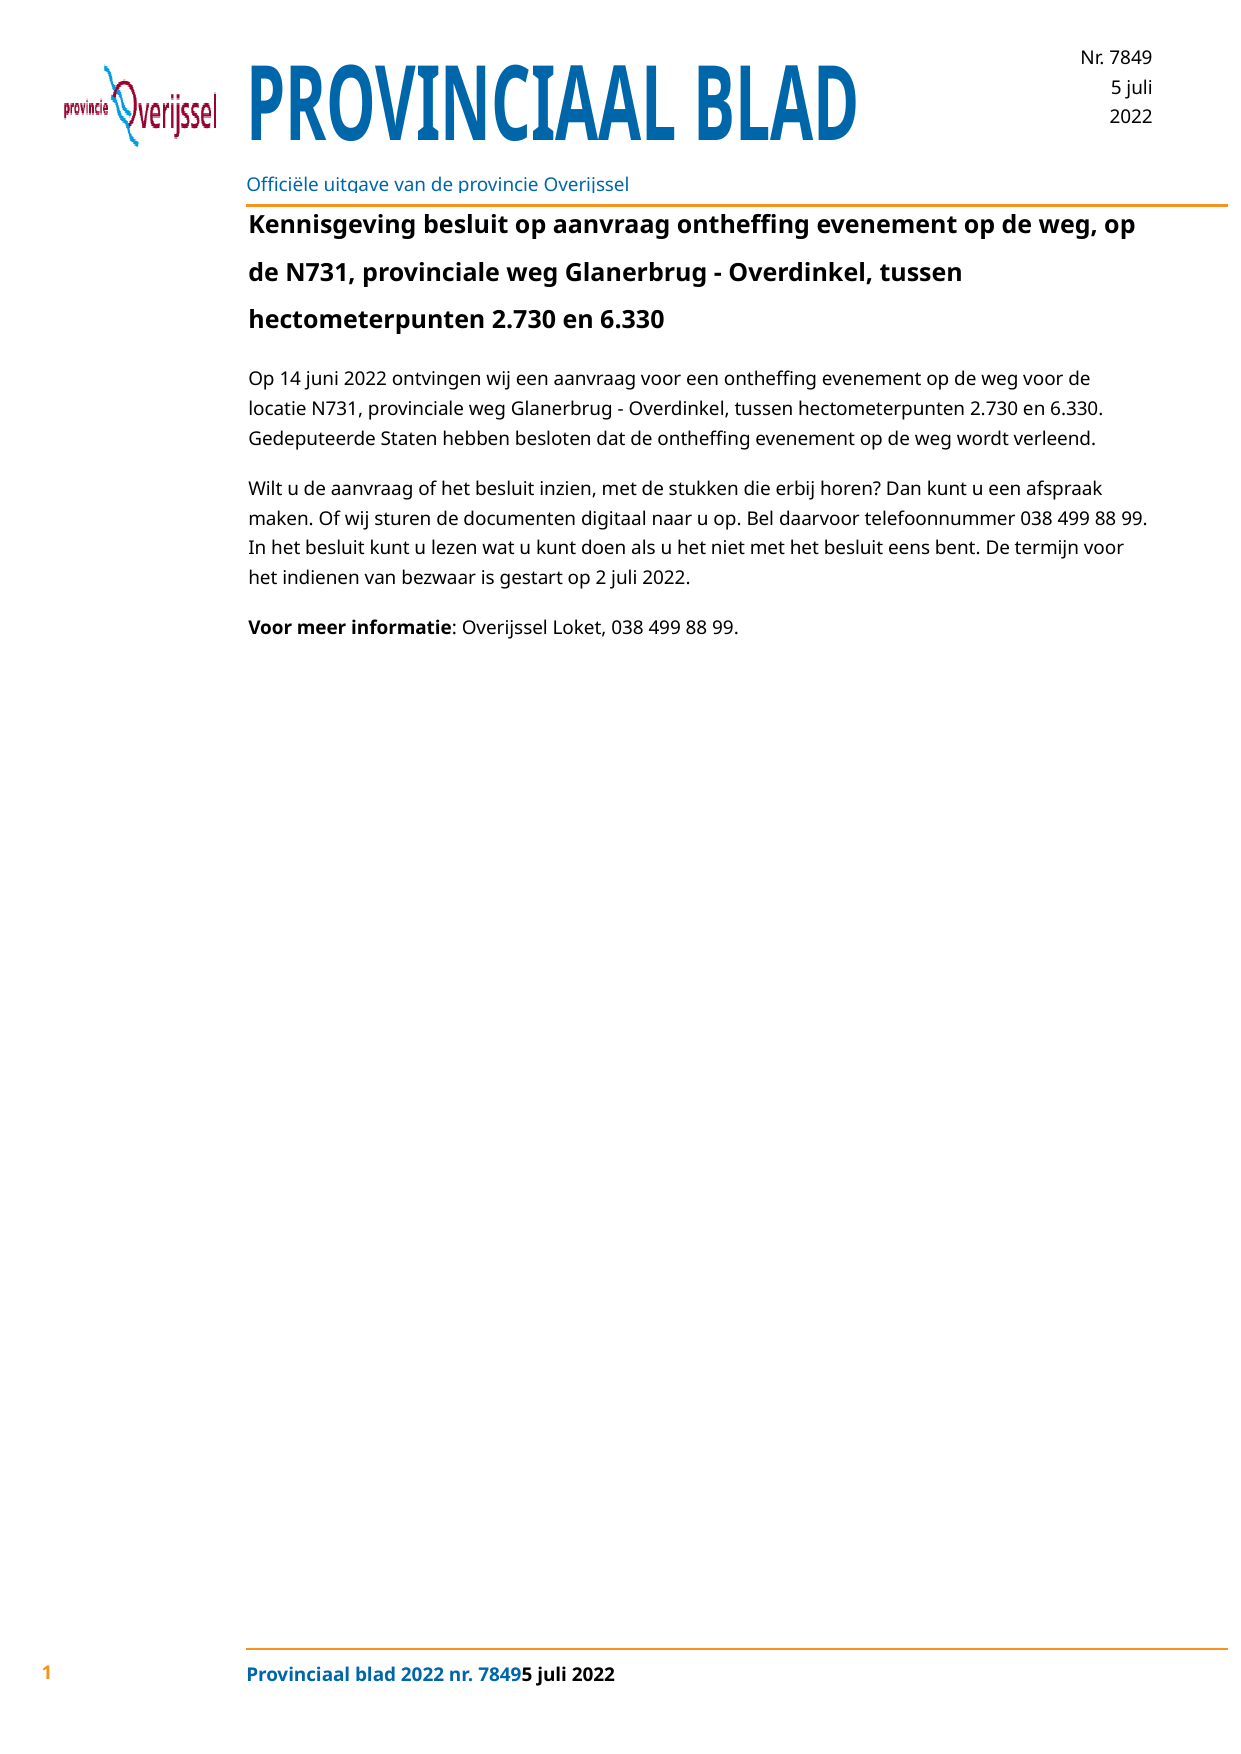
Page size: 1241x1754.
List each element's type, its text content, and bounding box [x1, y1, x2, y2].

text Kennisgeving besluit op aanvraag ontheffing evenement op de weg, op de N731, provinciale weg Glanerbrug - Overdinkel, tussen hectometerpunten 2.730 en 6.330 [248, 207, 1152, 336]
text Op 14 juni 2022 ontvingen wij een aanvraag voor een ontheffing evenement op de weg voor de locatie N731, provinciale weg Glanerbrug - Overdinkel, tussen hectometerpunten 2.730 en 6.330. Gedeputeerde Staten hebben besloten dat de ontheffing evenement op de weg wordt verleend. [248, 366, 1152, 450]
text Wilt u de aanvraag of het besluit inzien, met de stukken die erbij horen? Dan kunt u een afspraak maken. Of wij sturen de documenten digitaal naar u op. Bel daarvoor telefoonnummer 038 499 88 99. In het besluit kunt u lezen wat u kunt doen als u het niet met het besluit eens bent. De termijn voor het indienen van bezwaar is gestart op 2 juli 2022. [248, 475, 1152, 589]
picture [41, 47, 231, 172]
text Voor meer informatie: Overijssel Loket, 038 499 88 99. [248, 614, 1152, 640]
